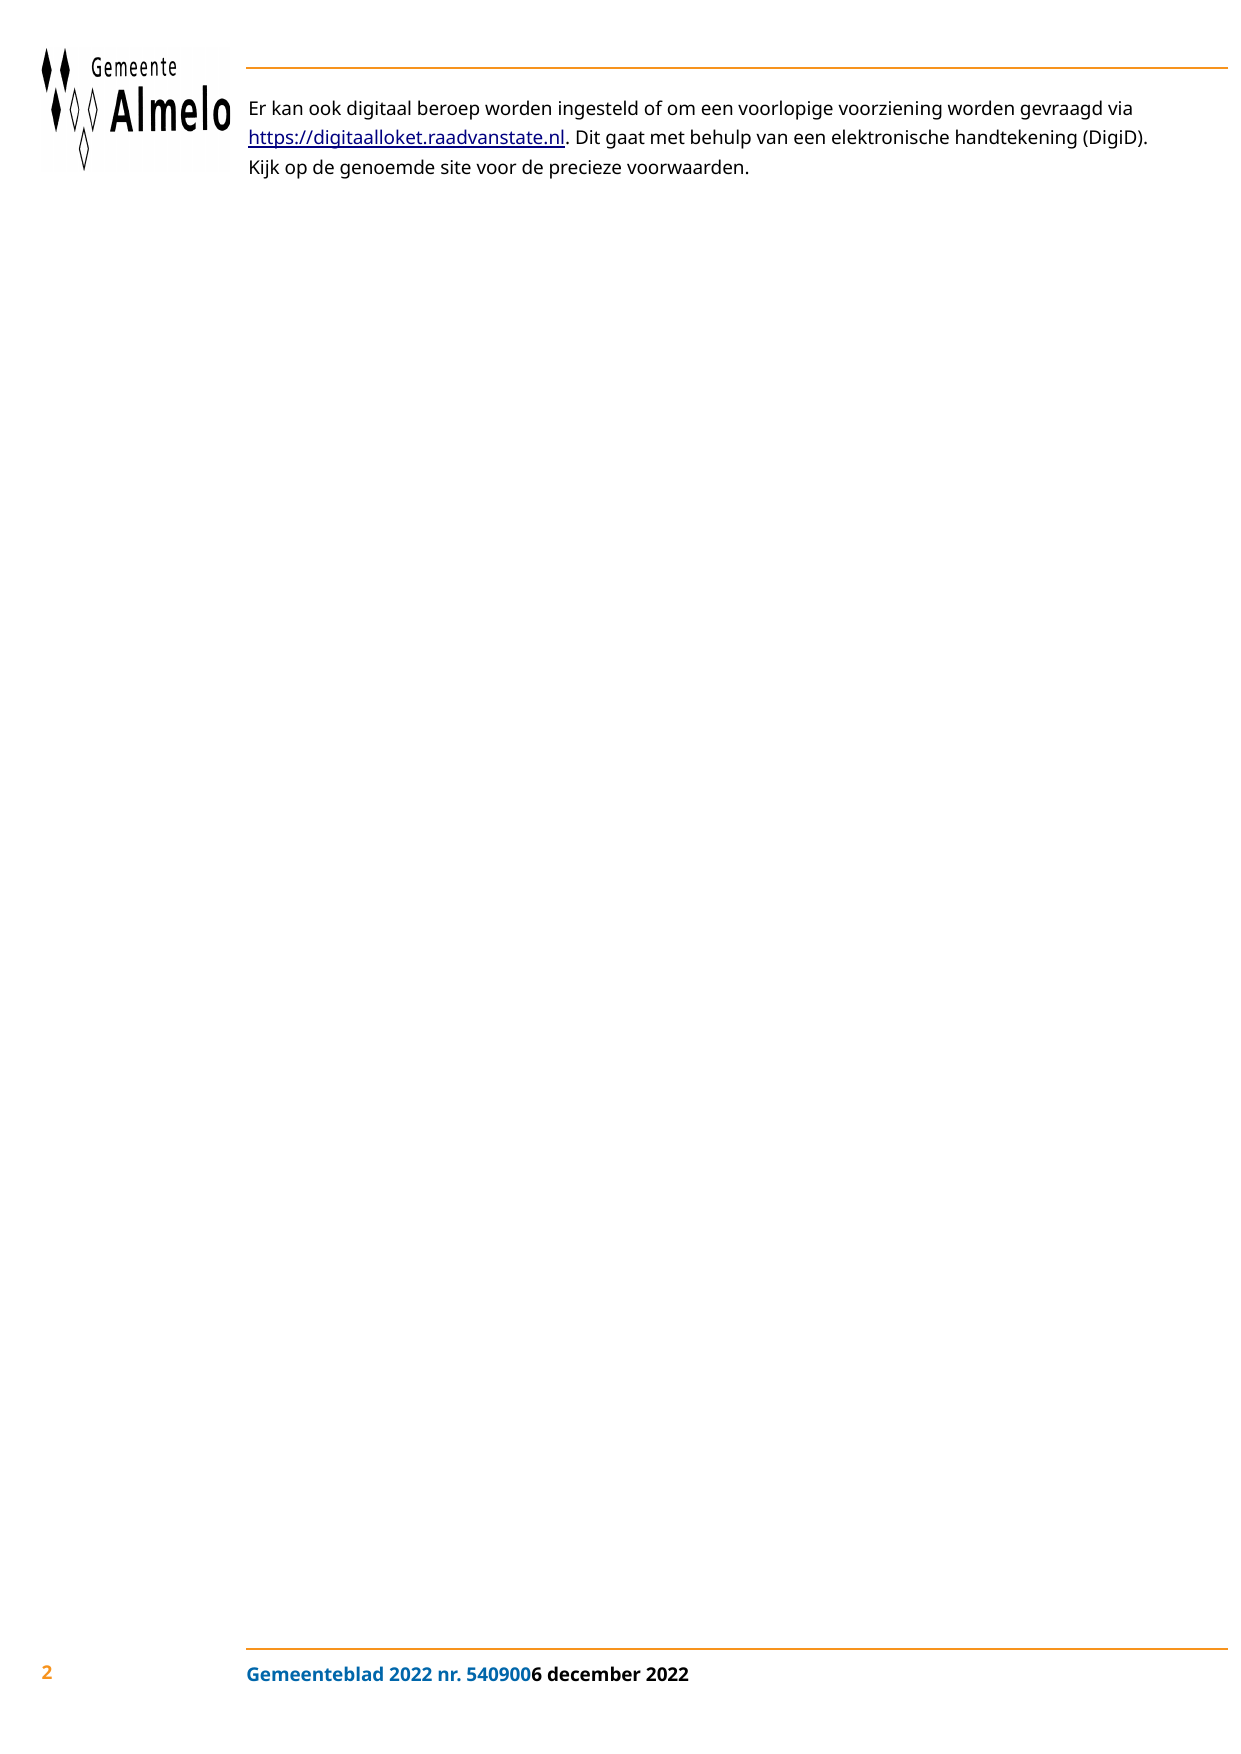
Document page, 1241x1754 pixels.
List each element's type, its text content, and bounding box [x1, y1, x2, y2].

picture [41, 47, 231, 172]
text Er kan ook digitaal beroep worden ingesteld of om een voorlopige voorziening worden gevraagd via https://digitaalloket.raadvanstate.nl. Dit gaat met behulp van een elektronische handtekening (DigiD). Kijk op de genoemde site voor de precieze voorwaarden. [248, 95, 1152, 180]
